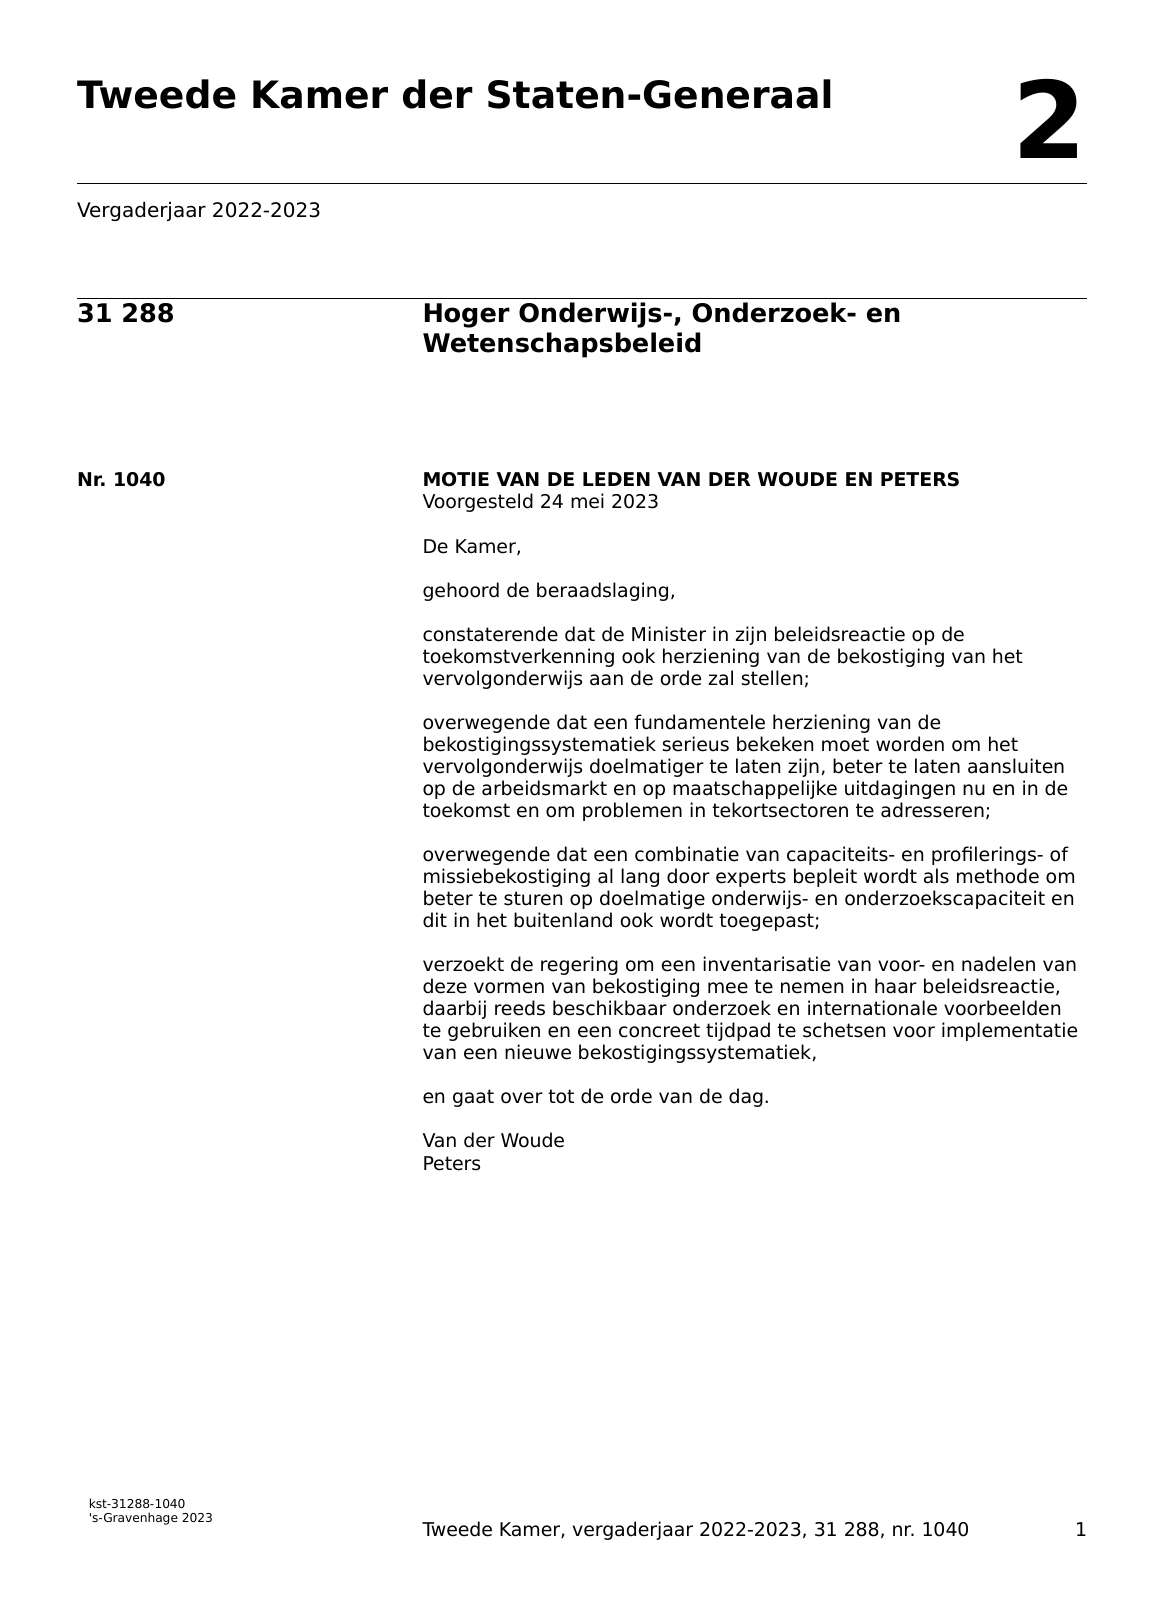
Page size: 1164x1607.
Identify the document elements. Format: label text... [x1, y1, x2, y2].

table_header 2 [886, 59, 1087, 183]
text kst-31288-1040 [88, 1497, 323, 1511]
text Peters [422, 1152, 1087, 1174]
text overwegende dat een fundamentele herziening van de bekostigingssystematiek serieus bekeken moet worden om het vervolgonderwijs doelmatiger te laten zijn, beter te laten aansluiten op de arbeidsmarkt en op maatschappelijke uitdagingen nu en in de toekomst en om problemen in tekortsectoren te adresseren; [422, 712, 1087, 822]
text overwegende dat een combinatie van capaciteits- en profilerings- of missiebekostiging al lang door experts bepleit wordt als methode om beter te sturen op doelmatige onderwijs- en onderzoekscapaciteit en dit in het buitenland ook wordt toegepast; [422, 844, 1087, 932]
table_cell Vergaderjaar 2022-2023 [77, 184, 1087, 298]
text Voorgesteld 24 mei 2023 [422, 491, 1087, 513]
text De Kamer, [422, 536, 1087, 557]
text constaterende dat de Minister in zijn beleidsreactie op de toekomstverkenning ook herziening van de bekostiging van het vervolgonderwijs aan de orde zal stellen; [422, 624, 1087, 690]
text en gaat over tot de orde van de dag. [422, 1086, 1087, 1108]
text 's-Gravenhage 2023 [88, 1511, 323, 1525]
table_header Tweede Kamer der Staten-Generaal [77, 59, 886, 183]
subtitle Nr. 1040 MOTIE VAN DE LEDEN VAN DER WOUDE EN PETERS [77, 469, 1087, 491]
text verzoekt de regering om een inventarisatie van voor- en nadelen van deze vormen van bekostiging mee te nemen in haar beleidsreactie, daarbij reeds beschikbaar onderzoek en internationale voorbeelden te gebruiken en een concreet tijdpad te schetsen voor implementatie van een nieuwe bekostigingssystematiek, [422, 954, 1087, 1064]
text gehoord de beraadslaging, [422, 580, 1087, 602]
text Van der Woude [422, 1130, 1087, 1152]
subtitle 31 288 Hoger Onderwijs-, Onderzoek- en Wetenschapsbeleid [77, 299, 1087, 358]
